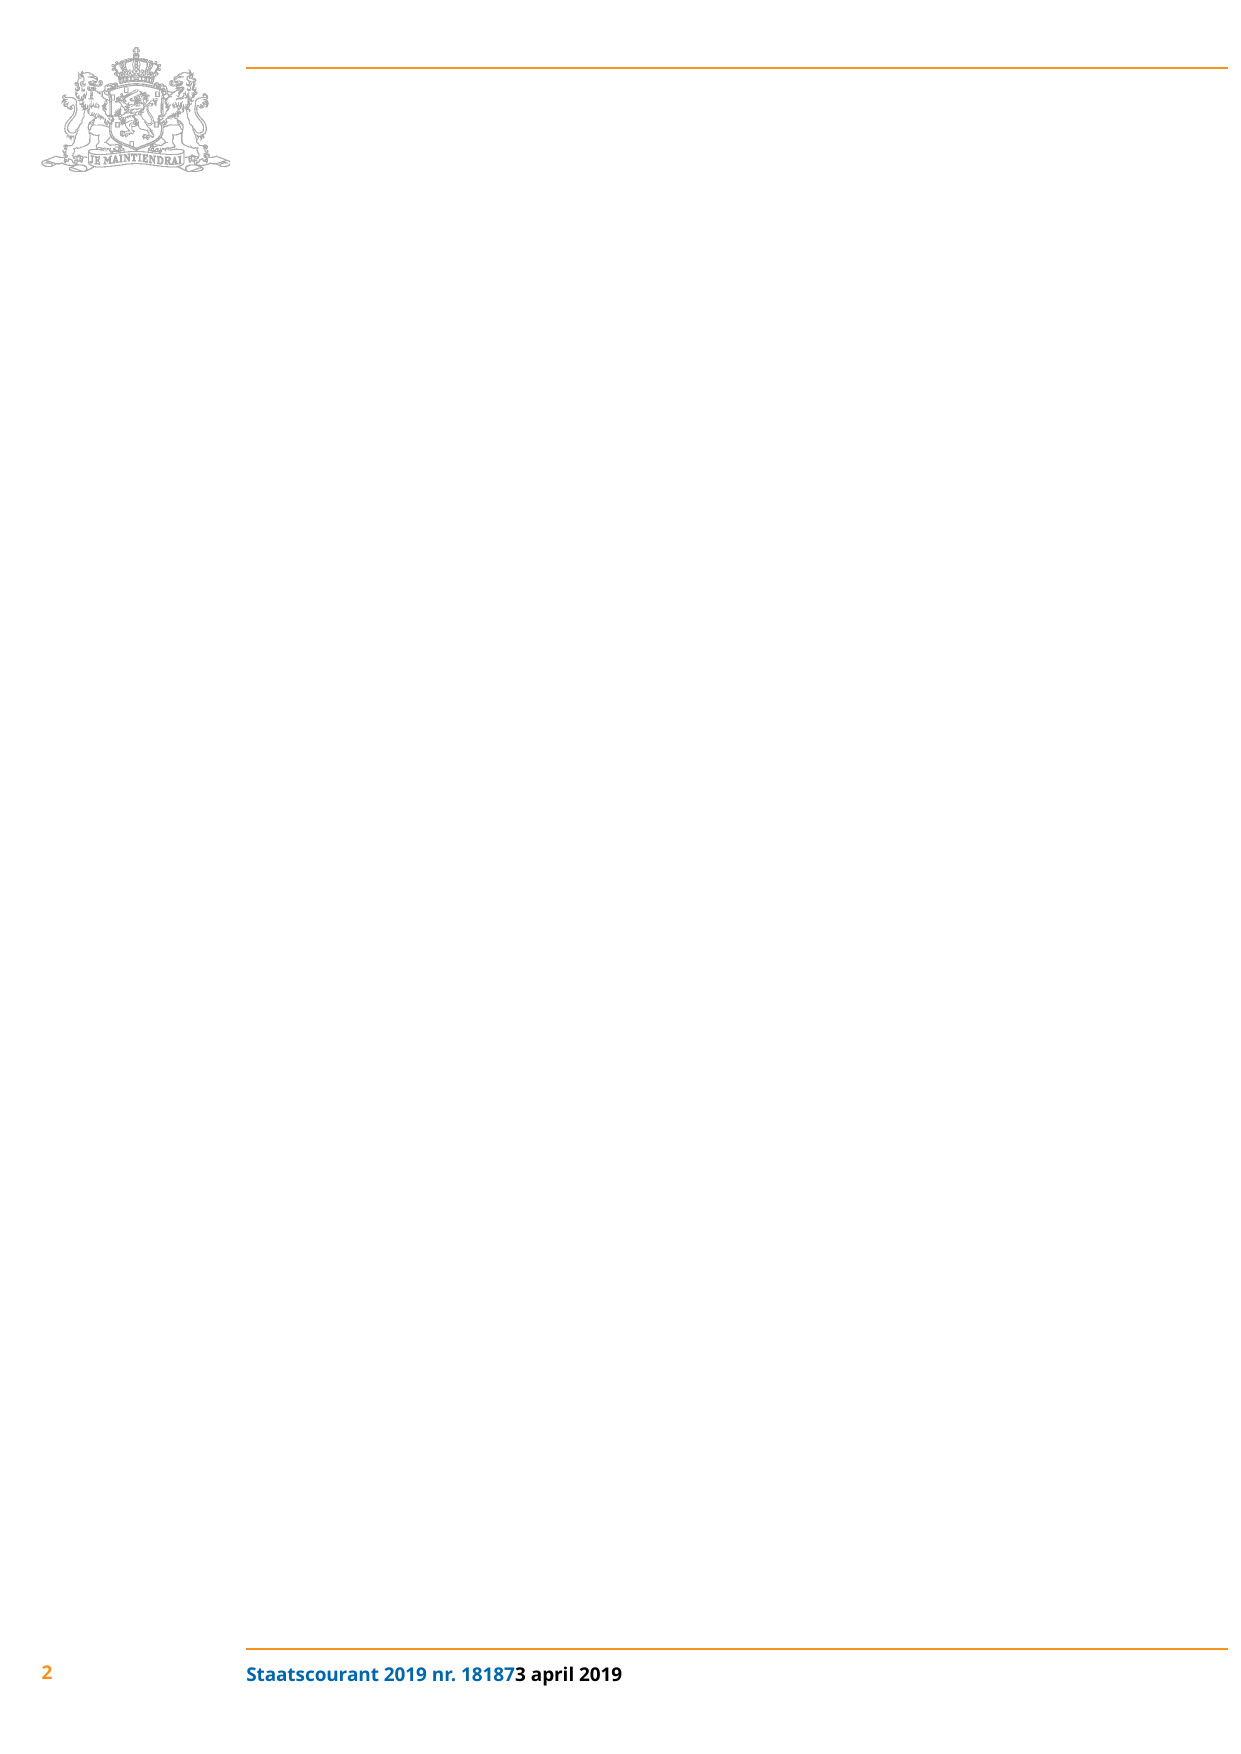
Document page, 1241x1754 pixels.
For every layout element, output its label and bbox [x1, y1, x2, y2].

picture [41, 47, 231, 172]
